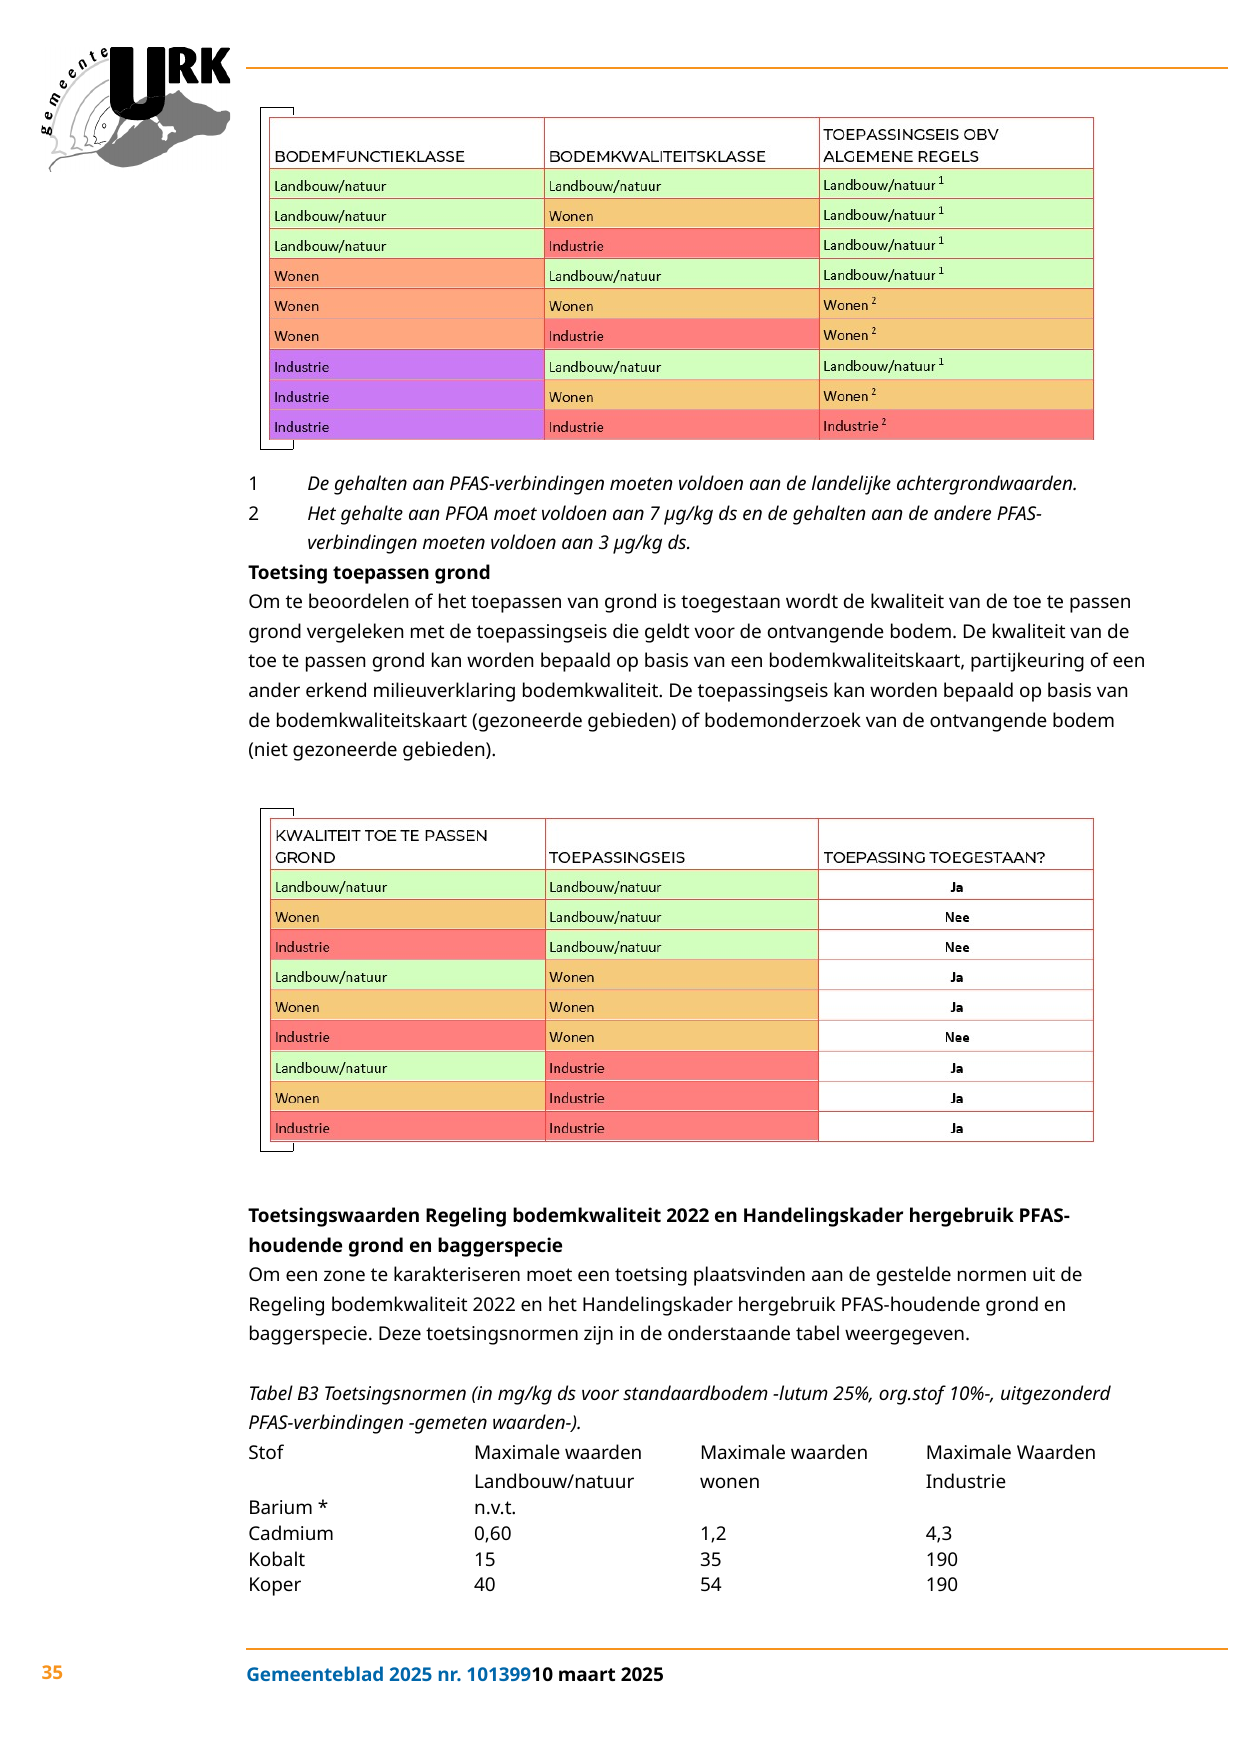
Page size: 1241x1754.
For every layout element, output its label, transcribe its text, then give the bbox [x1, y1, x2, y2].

table_cell 54 [700, 1571, 926, 1597]
text Toetsingswaarden Regeling bodemkwaliteit 2022 en Handelingskader hergebruik PFAS-houdende grond en baggerspecie [248, 1202, 1152, 1257]
text Tabel B3 Toetsingsnormen (in mg/kg ds voor standaardbodem -lutum 25%, org.stof 10%-, uitgezonderd PFAS-verbindingen -gemeten waarden-). [248, 1380, 1152, 1435]
picture [41, 47, 231, 172]
text Om te beoordelen of het toepassen van grond is toegestaan wordt de kwaliteit van de toe te passen grond vergeleken met de toepassingseis die geldt voor de ontvangende bodem. De kwaliteit van de toe te passen grond kan worden bepaald op basis van een bodemkwaliteitskaart, partijkeuring of een ander erkend milieuverklaring bodemkwaliteit. De toepassingseis kan worden bepaald op basis van de bodemkwaliteitskaart (gezoneerde gebieden) of bodemonderzoek van de ontvangende bodem (niet gezoneerde gebieden). [248, 588, 1152, 762]
list Het gehalte aan PFOA moet voldoen aan 7 μg/kg ds en de gehalten aan de andere PFAS-verbindingen moeten voldoen aan 3 μg/kg ds. [248, 500, 1152, 555]
text Om een zone te karakteriseren moet een toetsing plaatsvinden aan de gestelde normen uit de Regeling bodemkwaliteit 2022 en het Handelingskader hergebruik PFAS-houdende grond en baggerspecie. Deze toetsingsnormen zijn in de onderstaande tabel weergegeven. [248, 1261, 1152, 1346]
table_cell Koper [248, 1571, 474, 1597]
picture [268, 115, 1096, 440]
table_header Maximale waarden wonen [700, 1439, 926, 1494]
table_cell Cadmium [248, 1520, 474, 1546]
table_cell 190 [926, 1546, 1152, 1571]
table_cell n.v.t. [474, 1494, 1152, 1520]
table_cell 0,60 [474, 1520, 700, 1546]
table_cell Kobalt [248, 1546, 474, 1571]
list De gehalten aan PFAS-verbindingen moeten voldoen aan de landelijke achtergrondwaarden. [248, 470, 1152, 496]
table_cell 1,2 [700, 1520, 926, 1546]
table_header Stof [248, 1439, 474, 1494]
table_cell 15 [474, 1546, 700, 1571]
table_cell 4,3 [926, 1520, 1152, 1546]
text Toetsing toepassen grond [248, 559, 1152, 584]
picture [268, 816, 1096, 1143]
table_cell 190 [926, 1571, 1152, 1597]
table_cell 40 [474, 1571, 700, 1597]
table_cell Barium * [248, 1494, 474, 1520]
table_header Maximale waarden Landbouw/natuur [474, 1439, 700, 1494]
table_header Maximale Waarden Industrie [926, 1439, 1152, 1494]
table_cell 35 [700, 1546, 926, 1571]
